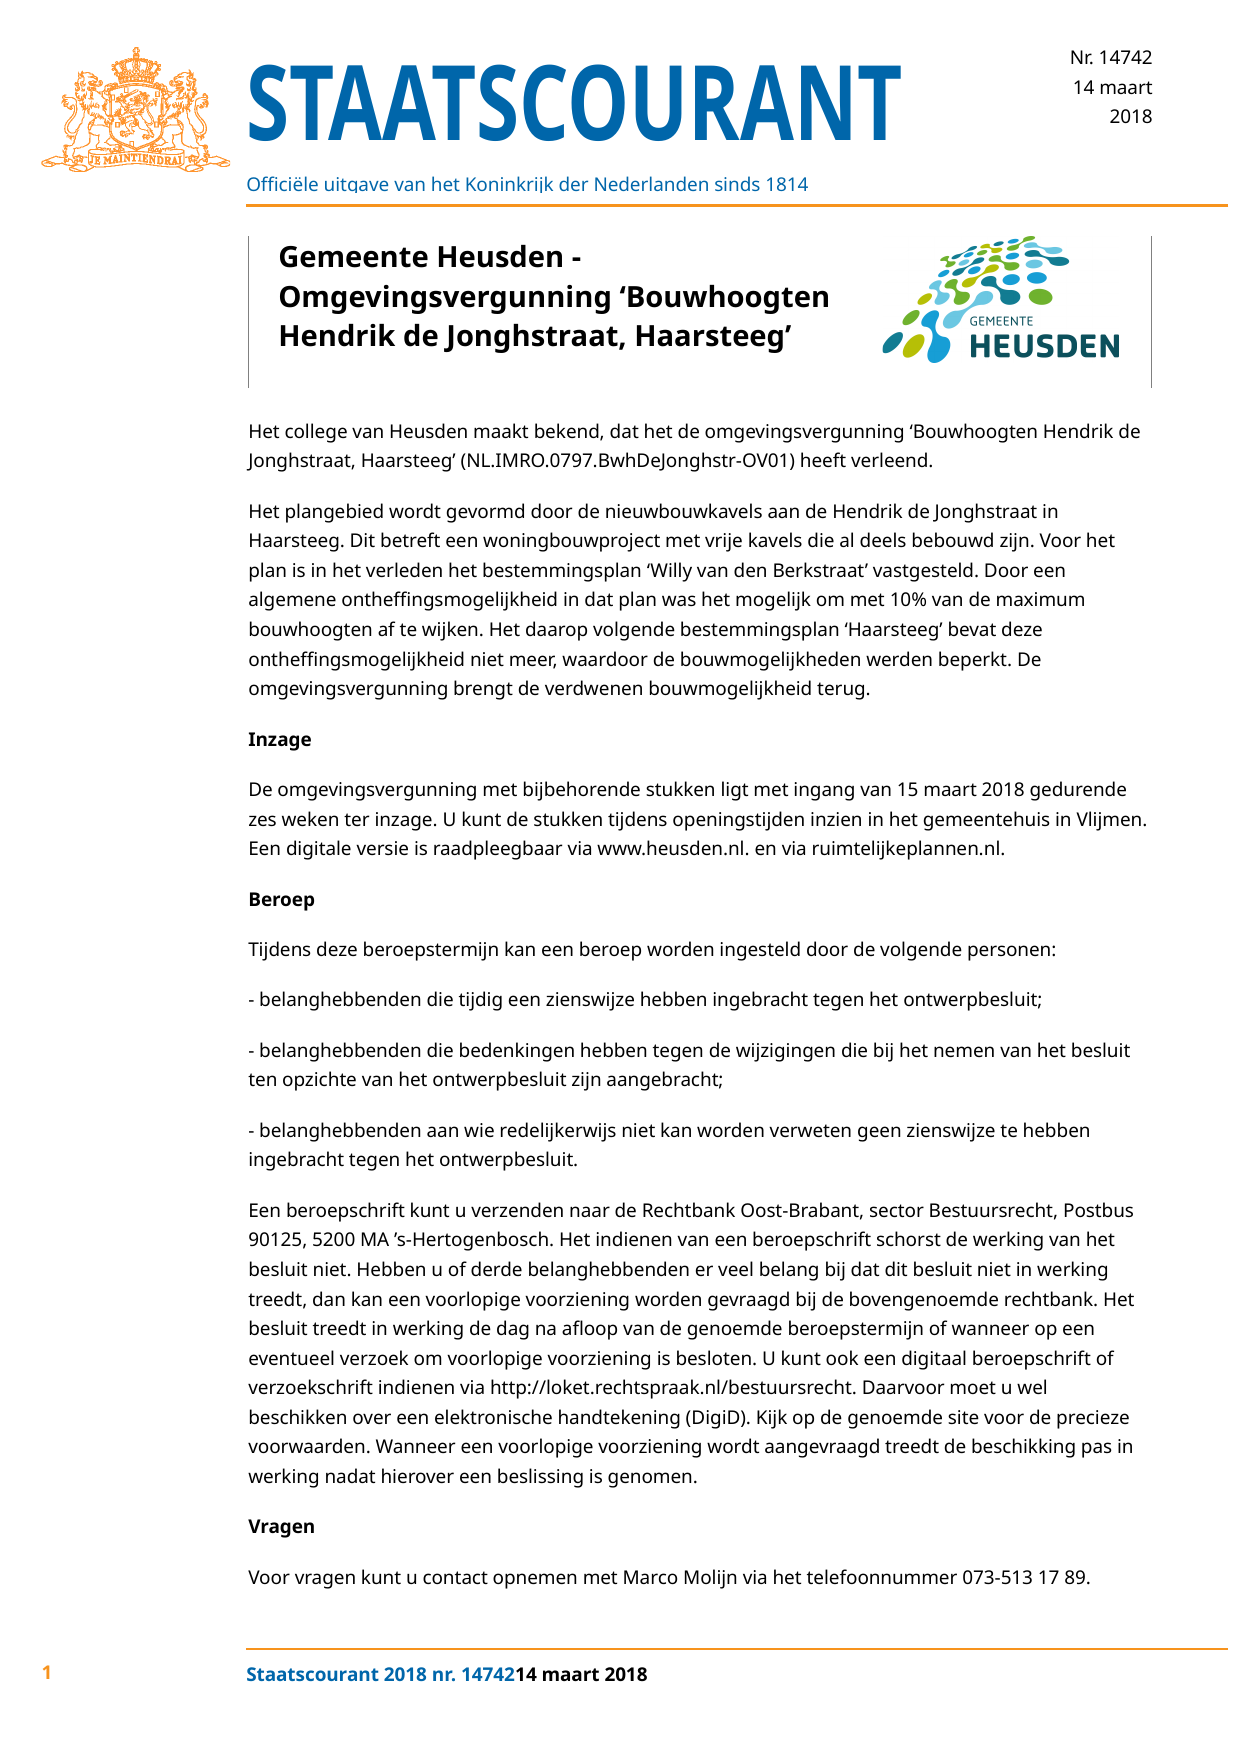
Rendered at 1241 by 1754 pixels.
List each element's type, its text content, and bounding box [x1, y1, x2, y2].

text - belanghebbenden die bedenkingen hebben tegen de wijzigingen die bij het nemen van het besluit ten opzichte van het ontwerpbesluit zijn aangebracht; [248, 1037, 1152, 1092]
text Inzage [248, 726, 1152, 751]
text Het plangebied wordt gevormd door de nieuwbouwkavels aan de Hendrik de Jonghstraat in Haarsteeg. Dit betreft een woningbouwproject met vrije kavels die al deels bebouwd zijn. Voor het plan is in het verleden het bestemmingsplan ‘Willy van den Berkstraat’ vastgesteld. Door een algemene ontheffingsmogelijkheid in dat plan was het mogelijk om met 10% van de maximum bouwhoogten af te wijken. Het daarop volgende bestemmingsplan ‘Haarsteeg’ bevat deze ontheffingsmogelijkheid niet meer, waardoor de bouwmogelijkheden werden beperkt. De omgevingsvergunning brengt de verdwenen bouwmogelijkheid terug. [248, 498, 1152, 701]
text - belanghebbenden die tijdig een zienswijze hebben ingebracht tegen het ontwerpbesluit; [248, 987, 1152, 1012]
text Vragen [248, 1514, 1152, 1539]
text Voor vragen kunt u contact opnemen met Marco Molijn via het telefoonnummer 073-513 17 89. [248, 1564, 1152, 1590]
text Een beroepschrift kunt u verzenden naar de Rechtbank Oost-Brabant, sector Bestuursrecht, Postbus 90125, 5200 MA ’s-Hertogenbosch. Het indienen van een beroepschrift schorst de werking van het besluit niet. Hebben u of derde belanghebbenden er veel belang bij dat dit besluit niet in werking treedt, dan kan een voorlopige voorziening worden gevraagd bij de bovengenoemde rechtbank. Het besluit treedt in werking de dag na afloop van de genoemde beroepstermijn of wanneer op een eventueel verzoek om voorlopige voorziening is besloten. U kunt ook een digitaal beroepschrift of verzoekschrift indienen via http://loket.rechtspraak.nl/bestuursrecht. Daarvoor moet u wel beschikken over een elektronische handtekening (DigiD). Kijk op de genoemde site voor de precieze voorwaarden. Wanneer een voorlopige voorziening wordt aangevraagd treedt de beschikking pas in werking nadat hierover een beslissing is genomen. [248, 1197, 1152, 1489]
table_header Gemeente Heusden - Omgevingsvergunning ‘Bouwhoogten Hendrik de Jonghstraat, Haarsteeg’ [249, 236, 850, 388]
text Het college van Heusden maakt bekend, dat het de omgevingsvergunning ‘Bouwhoogten Hendrik de Jonghstraat, Haarsteeg’ (NL.IMRO.0797.BwhDeJonghstr-OV01) heeft verleend. [248, 418, 1152, 473]
text De omgevingsvergunning met bijbehorende stukken ligt met ingang van 15 maart 2018 gedurende zes weken ter inzage. U kunt de stukken tijdens openingstijden inzien in het gemeentehuis in Vlijmen. Een digitale versie is raadpleegbaar via www.heusden.nl. en via ruimtelijkeplannen.nl. [248, 776, 1152, 861]
table_header [850, 236, 1151, 388]
picture [41, 47, 231, 172]
text Beroep [248, 886, 1152, 911]
text - belanghebbenden aan wie redelijkerwijs niet kan worden verweten geen zienswijze te hebben ingebracht tegen het ontwerpbesluit. [248, 1117, 1152, 1172]
text Tijdens deze beroepstermijn kan een beroep worden ingesteld door de volgende personen: [248, 936, 1152, 962]
picture [882, 236, 1119, 363]
